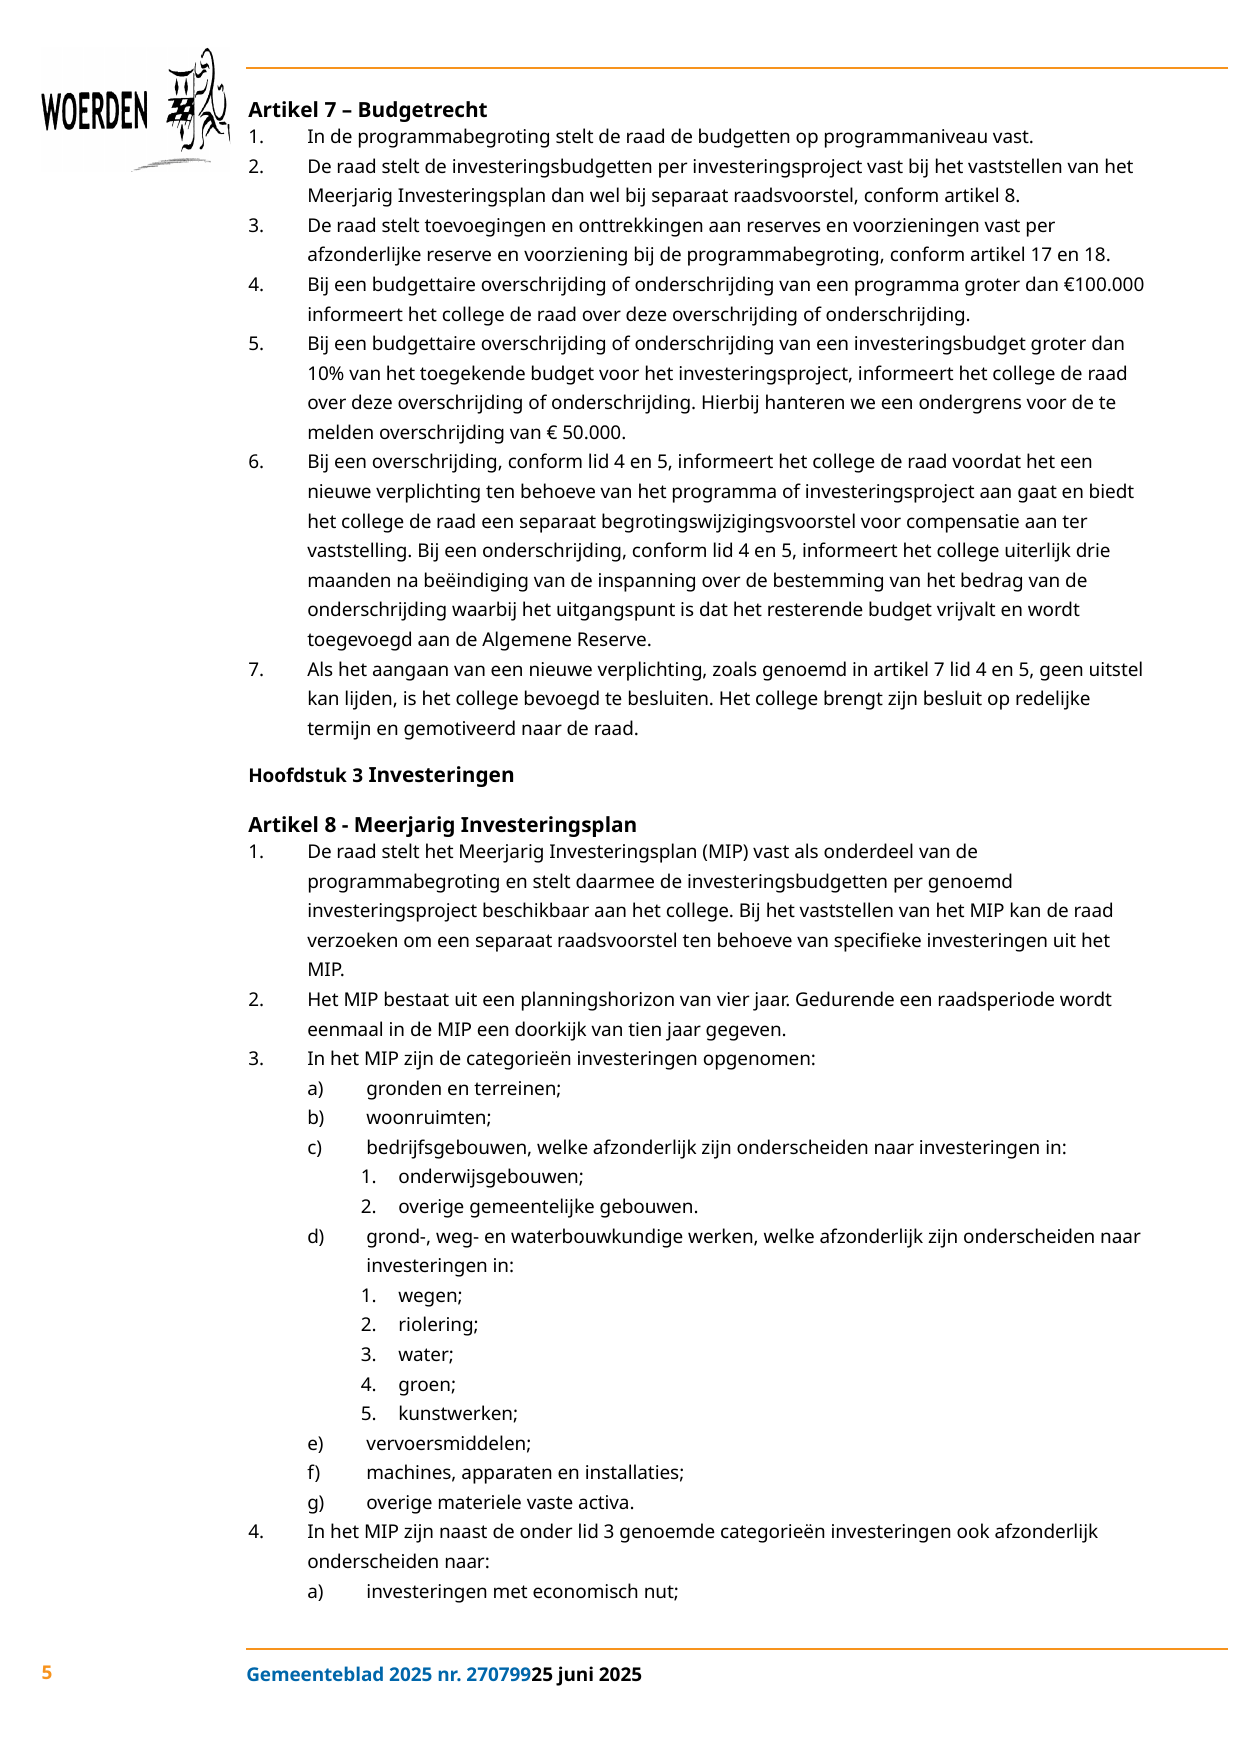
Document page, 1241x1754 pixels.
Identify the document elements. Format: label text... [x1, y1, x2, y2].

list overige gemeentelijke gebouwen. [361, 1193, 1152, 1219]
list vervoersmiddelen; [307, 1430, 1152, 1456]
list Bij een overschrijding, conform lid 4 en 5, informeert het college de raad voordat het een nieuwe verplichting ten behoeve van het programma of investeringsproject aan gaat en biedt het college de raad een separaat begrotingswijzigingsvoorstel voor compensatie aan ter vaststelling. Bij een onderschrijding, conform lid 4 en 5, informeert het college uiterlijk drie maanden na beëindiging van de inspanning over de bestemming van het bedrag van de onderschrijding waarbij het uitgangspunt is dat het resterende budget vrijvalt en wordt toegevoegd aan de Algemene Reserve. [248, 449, 1152, 652]
list De raad stelt het Meerjarig Investeringsplan (MIP) vast als onderdeel van de programmabegroting en stelt daarmee de investeringsbudgetten per genoemd investeringsproject beschikbaar aan het college. Bij het vaststellen van het MIP kan de raad verzoeken om een separaat raadsvoorstel ten behoeve van specifieke investeringen uit het MIP. [248, 838, 1152, 982]
list wegen; [361, 1282, 1152, 1308]
list De raad stelt de investeringsbudgetten per investeringsproject vast bij het vaststellen van het Meerjarig Investeringsplan dan wel bij separaat raadsvoorstel, conform artikel 8. [248, 153, 1152, 208]
list onderwijsgebouwen; [361, 1164, 1152, 1189]
list In het MIP zijn de categorieën investeringen opgenomen: [248, 1045, 1152, 1071]
list gronden en terreinen; [307, 1075, 1152, 1101]
text Hoofdstuk 3 Investeringen [248, 761, 1152, 789]
text Artikel 8 - Meerjarig Investeringsplan [248, 810, 1152, 838]
list Bij een budgettaire overschrijding of onderschrijding van een programma groter dan €100.000 informeert het college de raad over deze overschrijding of onderschrijding. [248, 271, 1152, 326]
list bedrijfsgebouwen, welke afzonderlijk zijn onderscheiden naar investeringen in: [307, 1134, 1152, 1160]
list investeringen met economisch nut; [307, 1578, 1152, 1603]
list grond-, weg- en waterbouwkundige werken, welke afzonderlijk zijn onderscheiden naar investeringen in: [307, 1223, 1152, 1278]
text Artikel 7 – Budgetrecht [248, 95, 1152, 123]
list In het MIP zijn naast de onder lid 3 genoemde categorieën investeringen ook afzonderlijk onderscheiden naar: [248, 1519, 1152, 1574]
list kunstwerken; [361, 1400, 1152, 1426]
list water; [361, 1341, 1152, 1367]
list riolering; [361, 1312, 1152, 1337]
list Bij een budgettaire overschrijding of onderschrijding van een investeringsbudget groter dan 10% van het toegekende budget voor het investeringsproject, informeert het college de raad over deze overschrijding of onderschrijding. Hierbij hanteren we een ondergrens voor de te melden overschrijding van € 50.000. [248, 330, 1152, 445]
picture [41, 47, 231, 172]
list overige materiele vaste activa. [307, 1489, 1152, 1515]
list De raad stelt toevoegingen en onttrekkingen aan reserves en voorzieningen vast per afzonderlijke reserve en voorziening bij de programmabegroting, conform artikel 17 en 18. [248, 212, 1152, 267]
list Als het aangaan van een nieuwe verplichting, zoals genoemd in artikel 7 lid 4 en 5, geen uitstel kan lijden, is het college bevoegd te besluiten. Het college brengt zijn besluit op redelijke termijn en gemotiveerd naar de raad. [248, 656, 1152, 741]
list groen; [361, 1371, 1152, 1396]
list woonruimten; [307, 1104, 1152, 1130]
list machines, apparaten en installaties; [307, 1459, 1152, 1485]
list Het MIP bestaat uit een planningshorizon van vier jaar. Gedurende een raadsperiode wordt eenmaal in de MIP een doorkijk van tien jaar gegeven. [248, 986, 1152, 1041]
list In de programmabegroting stelt de raad de budgetten op programmaniveau vast. [248, 123, 1152, 149]
